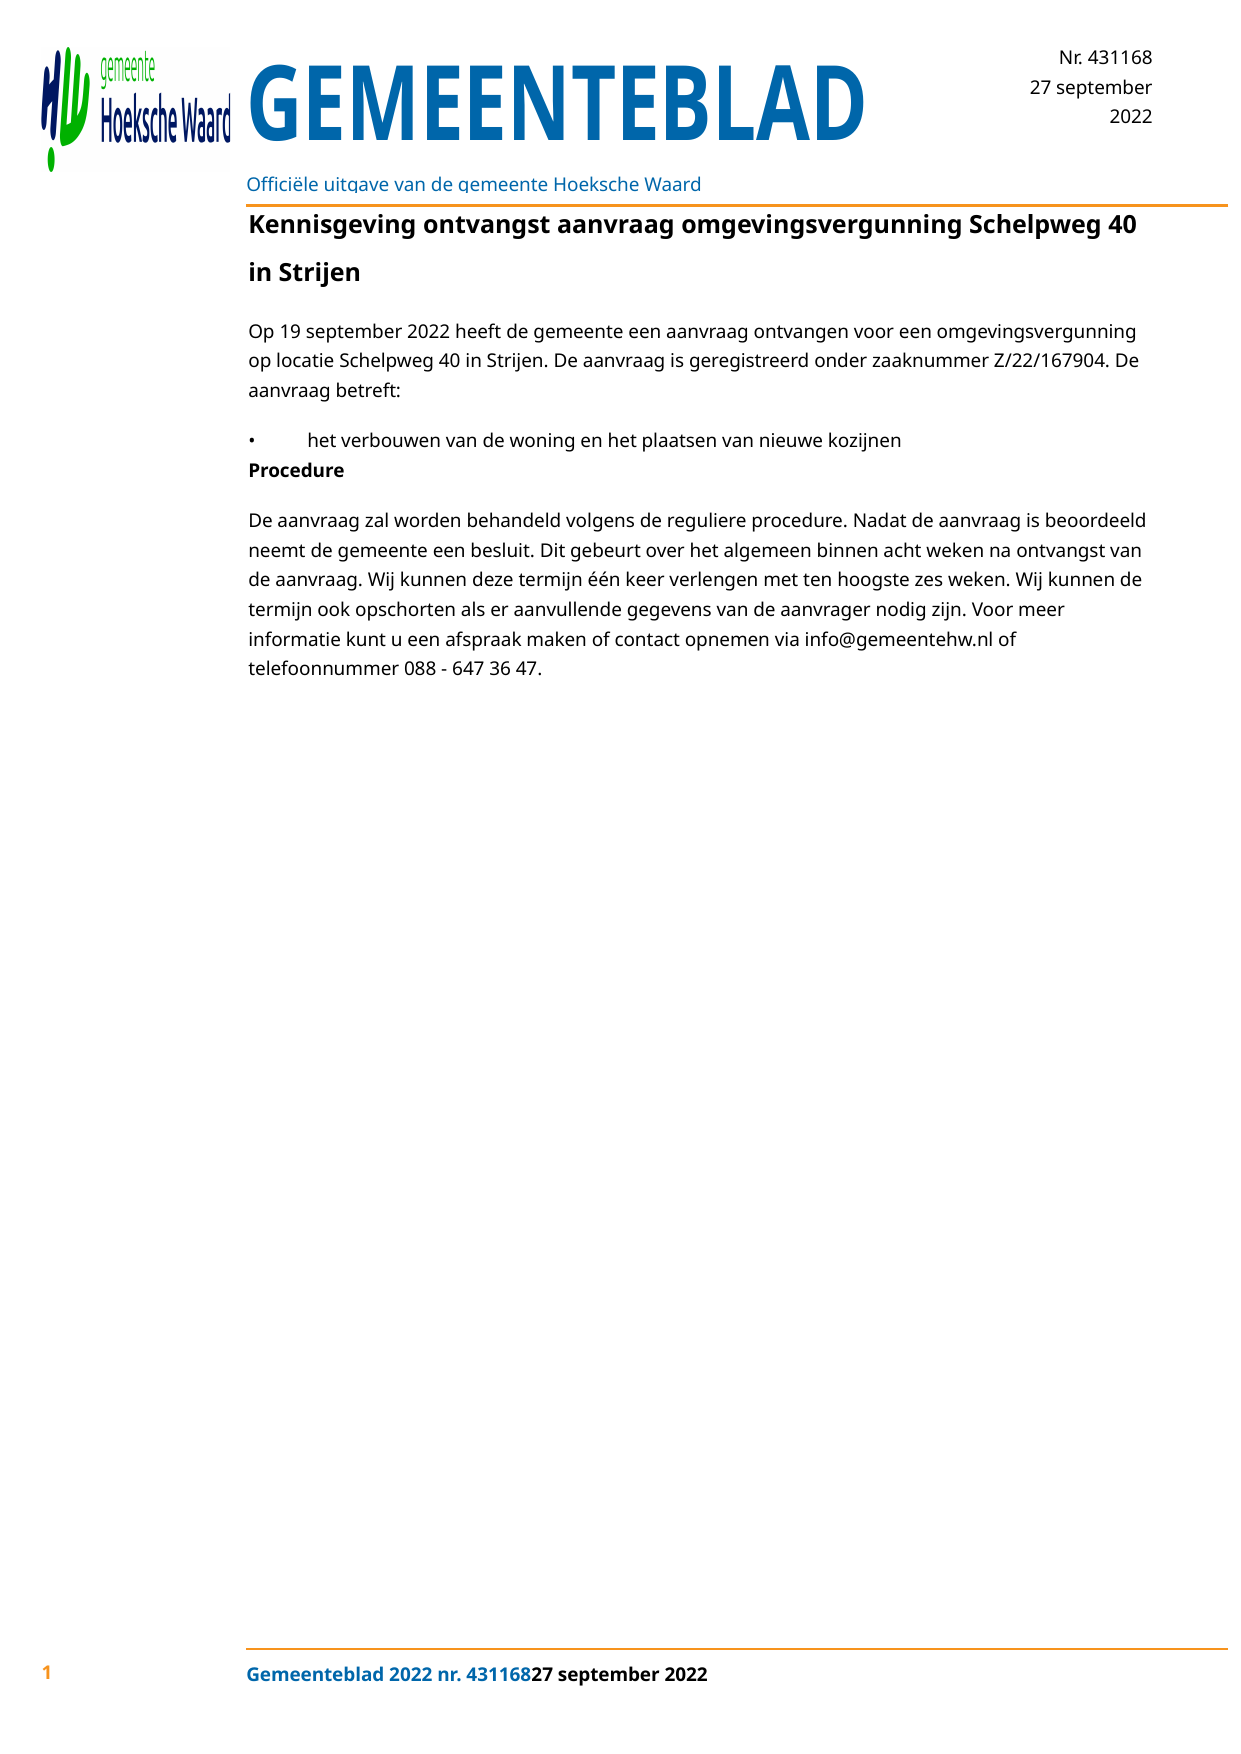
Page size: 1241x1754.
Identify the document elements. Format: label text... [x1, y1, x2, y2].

list het verbouwen van de woning en het plaatsen van nieuwe kozijnen [248, 427, 1152, 453]
picture [41, 47, 231, 172]
text Op 19 september 2022 heeft de gemeente een aanvraag ontvangen voor een omgevingsvergunning op locatie Schelpweg 40 in Strijen. De aanvraag is geregistreerd onder zaaknummer Z/22/167904. De aanvraag betreft: [248, 318, 1152, 403]
text Procedure [248, 457, 1152, 483]
text Kennisgeving ontvangst aanvraag omgevingsvergunning Schelpweg 40 in Strijen [248, 207, 1152, 288]
text De aanvraag zal worden behandeld volgens de reguliere procedure. Nadat de aanvraag is beoordeeld neemt de gemeente een besluit. Dit gebeurt over het algemeen binnen acht weken na ontvangst van de aanvraag. Wij kunnen deze termijn één keer verlengen met ten hoogste zes weken. Wij kunnen de termijn ook opschorten als er aanvullende gegevens van de aanvrager nodig zijn. Voor meer informatie kunt u een afspraak maken of contact opnemen via info@gemeentehw.nl of telefoonnummer 088 - 647 36 47. [248, 507, 1152, 681]
